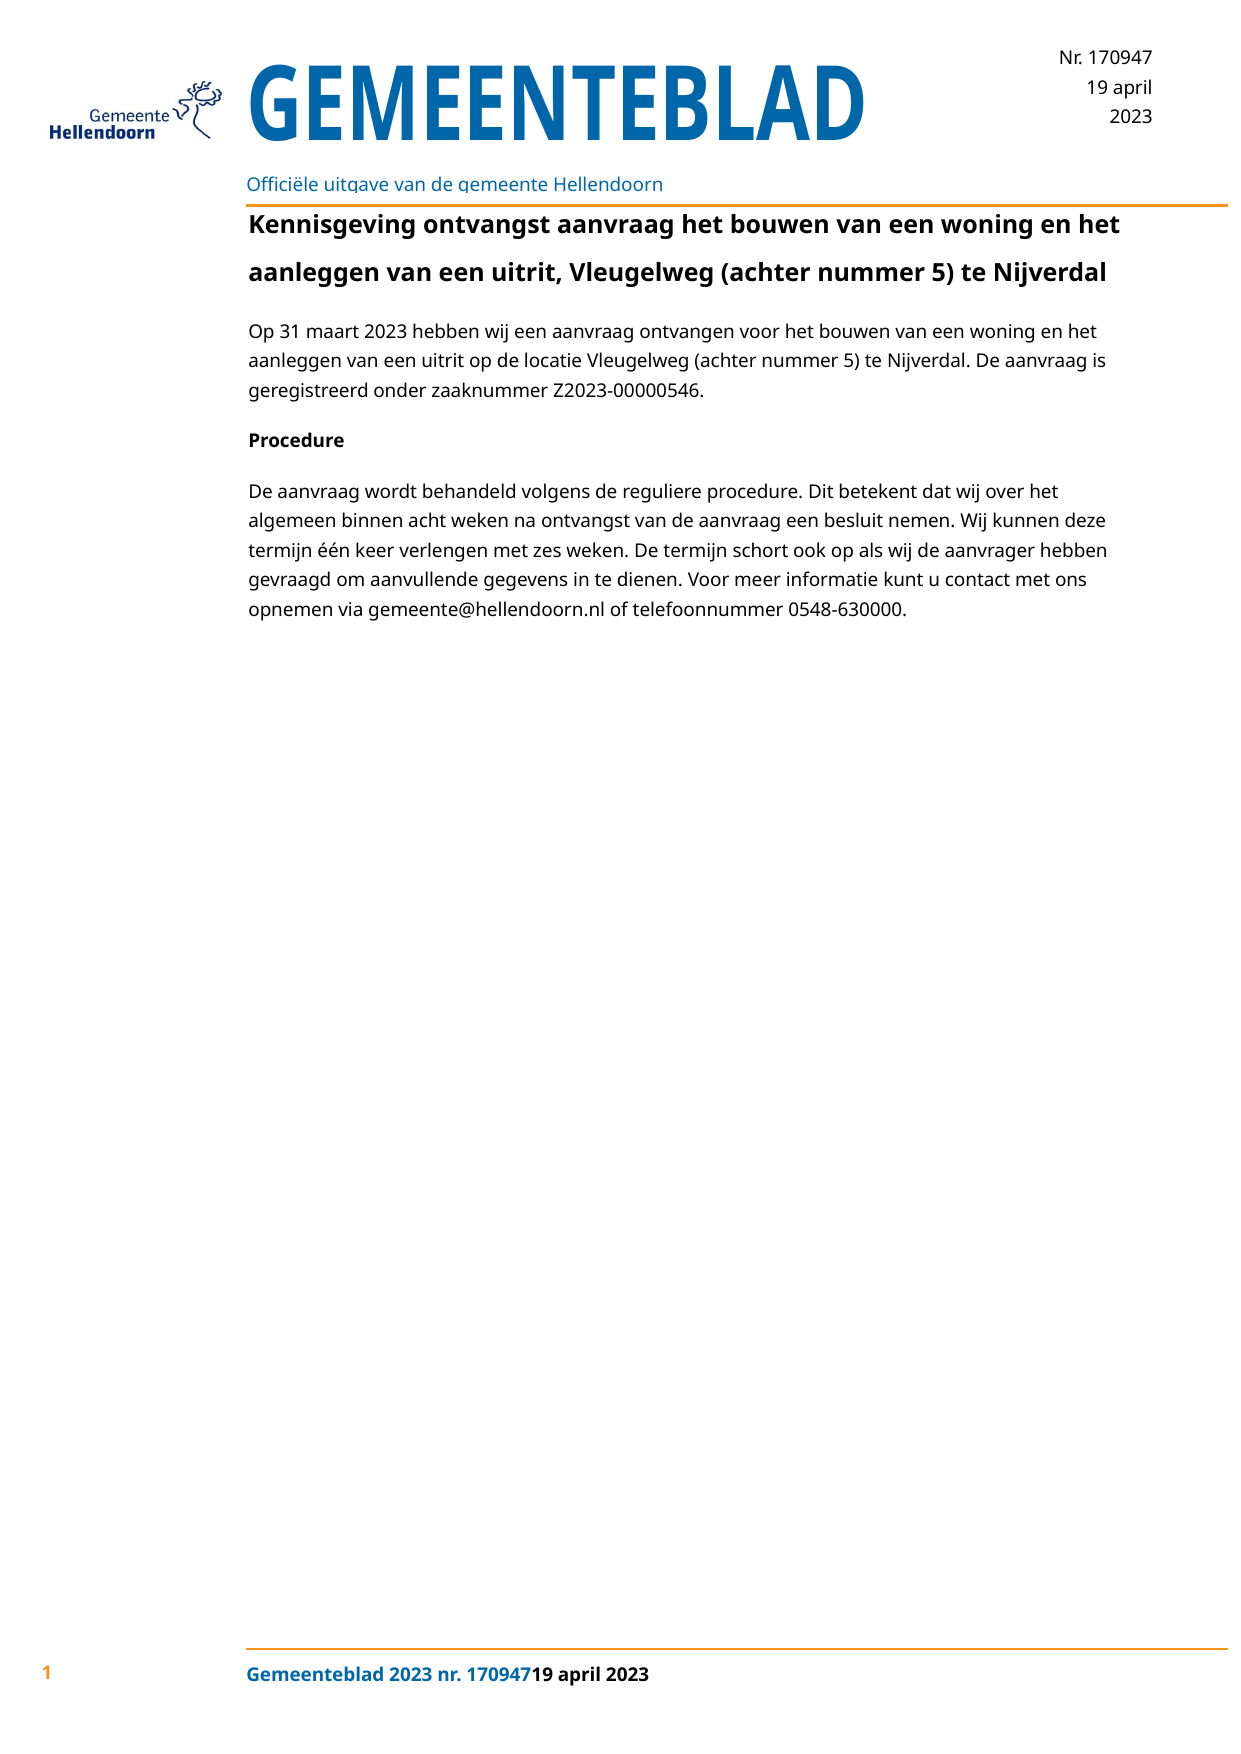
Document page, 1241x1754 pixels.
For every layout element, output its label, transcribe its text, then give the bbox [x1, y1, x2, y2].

text Kennisgeving ontvangst aanvraag het bouwen van een woning en het aanleggen van een uitrit, Vleugelweg (achter nummer 5) te Nijverdal [248, 207, 1152, 288]
text De aanvraag wordt behandeld volgens de reguliere procedure. Dit betekent dat wij over het algemeen binnen acht weken na ontvangst van de aanvraag een besluit nemen. Wij kunnen deze termijn één keer verlengen met zes weken. De termijn schort ook op als wij de aanvrager hebben gevraagd om aanvullende gegevens in te dienen. Voor meer informatie kunt u contact met ons opnemen via gemeente@hellendoorn.nl of telefoonnummer 0548-630000. [248, 478, 1152, 622]
text Procedure [248, 427, 1152, 453]
text Op 31 maart 2023 hebben wij een aanvraag ontvangen voor het bouwen van een woning en het aanleggen van een uitrit op de locatie Vleugelweg (achter nummer 5) te Nijverdal. De aanvraag is geregistreerd onder zaaknummer Z2023-00000546. [248, 318, 1152, 403]
picture [41, 47, 231, 172]
